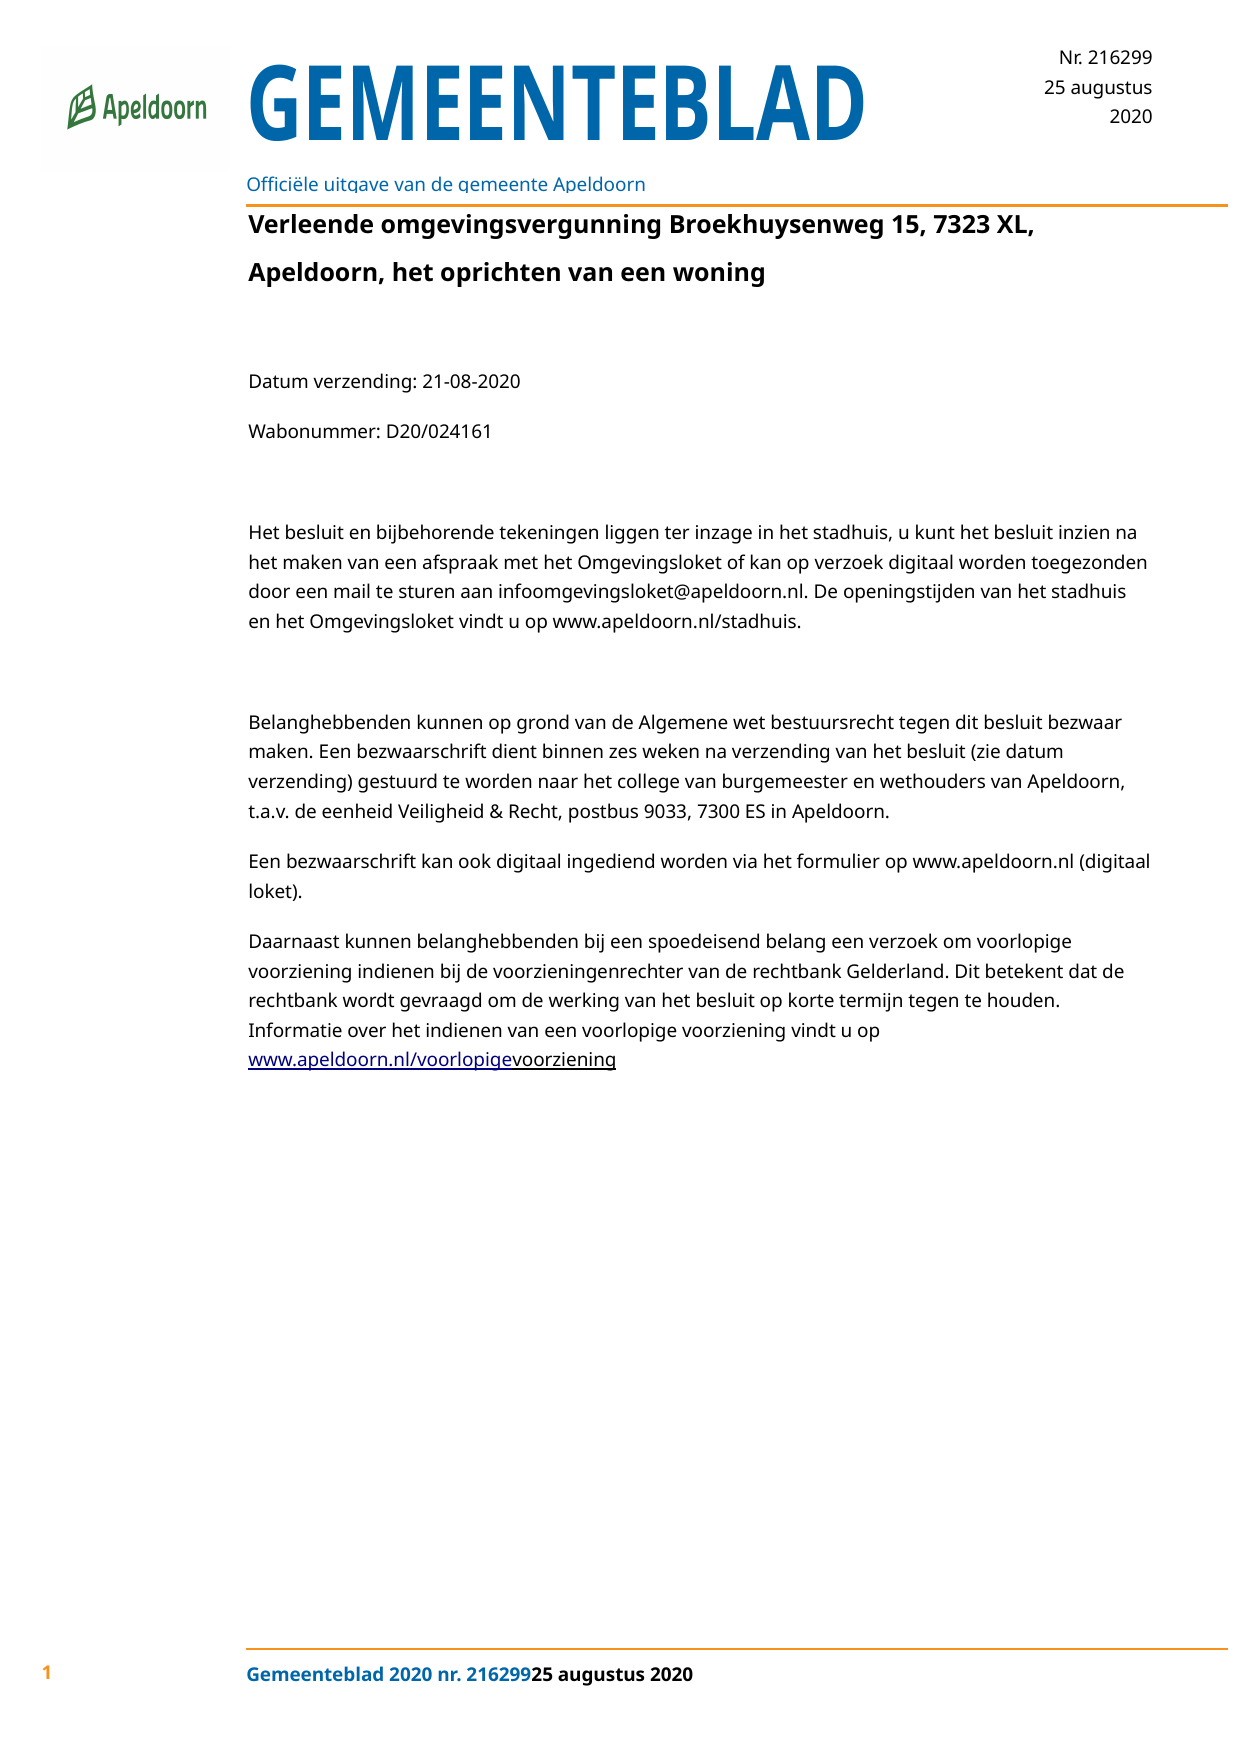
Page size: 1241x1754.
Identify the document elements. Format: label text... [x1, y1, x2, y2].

text Daarnaast kunnen belanghebbenden bij een spoedeisend belang een verzoek om voorlopige voorziening indienen bij de voorzieningenrechter van de rechtbank Gelderland. Dit betekent dat de rechtbank wordt gevraagd om de werking van het besluit op korte termijn tegen te houden. Informatie over het indienen van een voorlopige voorziening vindt u op www.apeldoorn.nl/voorlopigevoorziening [248, 928, 1152, 1072]
text Datum verzending: 21-08-2020 [248, 368, 1152, 394]
text Belanghebbenden kunnen op grond van de Algemene wet bestuursrecht tegen dit besluit bezwaar maken. Een bezwaarschrift dient binnen zes weken na verzending van het besluit (zie datum verzending) gestuurd te worden naar het college van burgemeester en wethouders van Apeldoorn, t.a.v. de eenheid Veiligheid & Recht, postbus 9033, 7300 ES in Apeldoorn. [248, 709, 1152, 824]
text Verleende omgevingsvergunning Broekhuysenweg 15, 7323 XL, Apeldoorn, het oprichten van een woning [248, 207, 1152, 288]
picture [41, 47, 231, 172]
text Een bezwaarschrift kan ook digitaal ingediend worden via het formulier op www.apeldoorn.nl (digitaal loket). [248, 848, 1152, 904]
text Het besluit en bijbehorende tekeningen liggen ter inzage in het stadhuis, u kunt het besluit inzien na het maken van een afspraak met het Omgevingsloket of kan op verzoek digitaal worden toegezonden door een mail te sturen aan infoomgevingsloket@apeldoorn.nl. De openingstijden van het stadhuis en het Omgevingsloket vindt u op www.apeldoorn.nl/stadhuis. [248, 519, 1152, 634]
text Wabonummer: D20/024161 [248, 419, 1152, 444]
